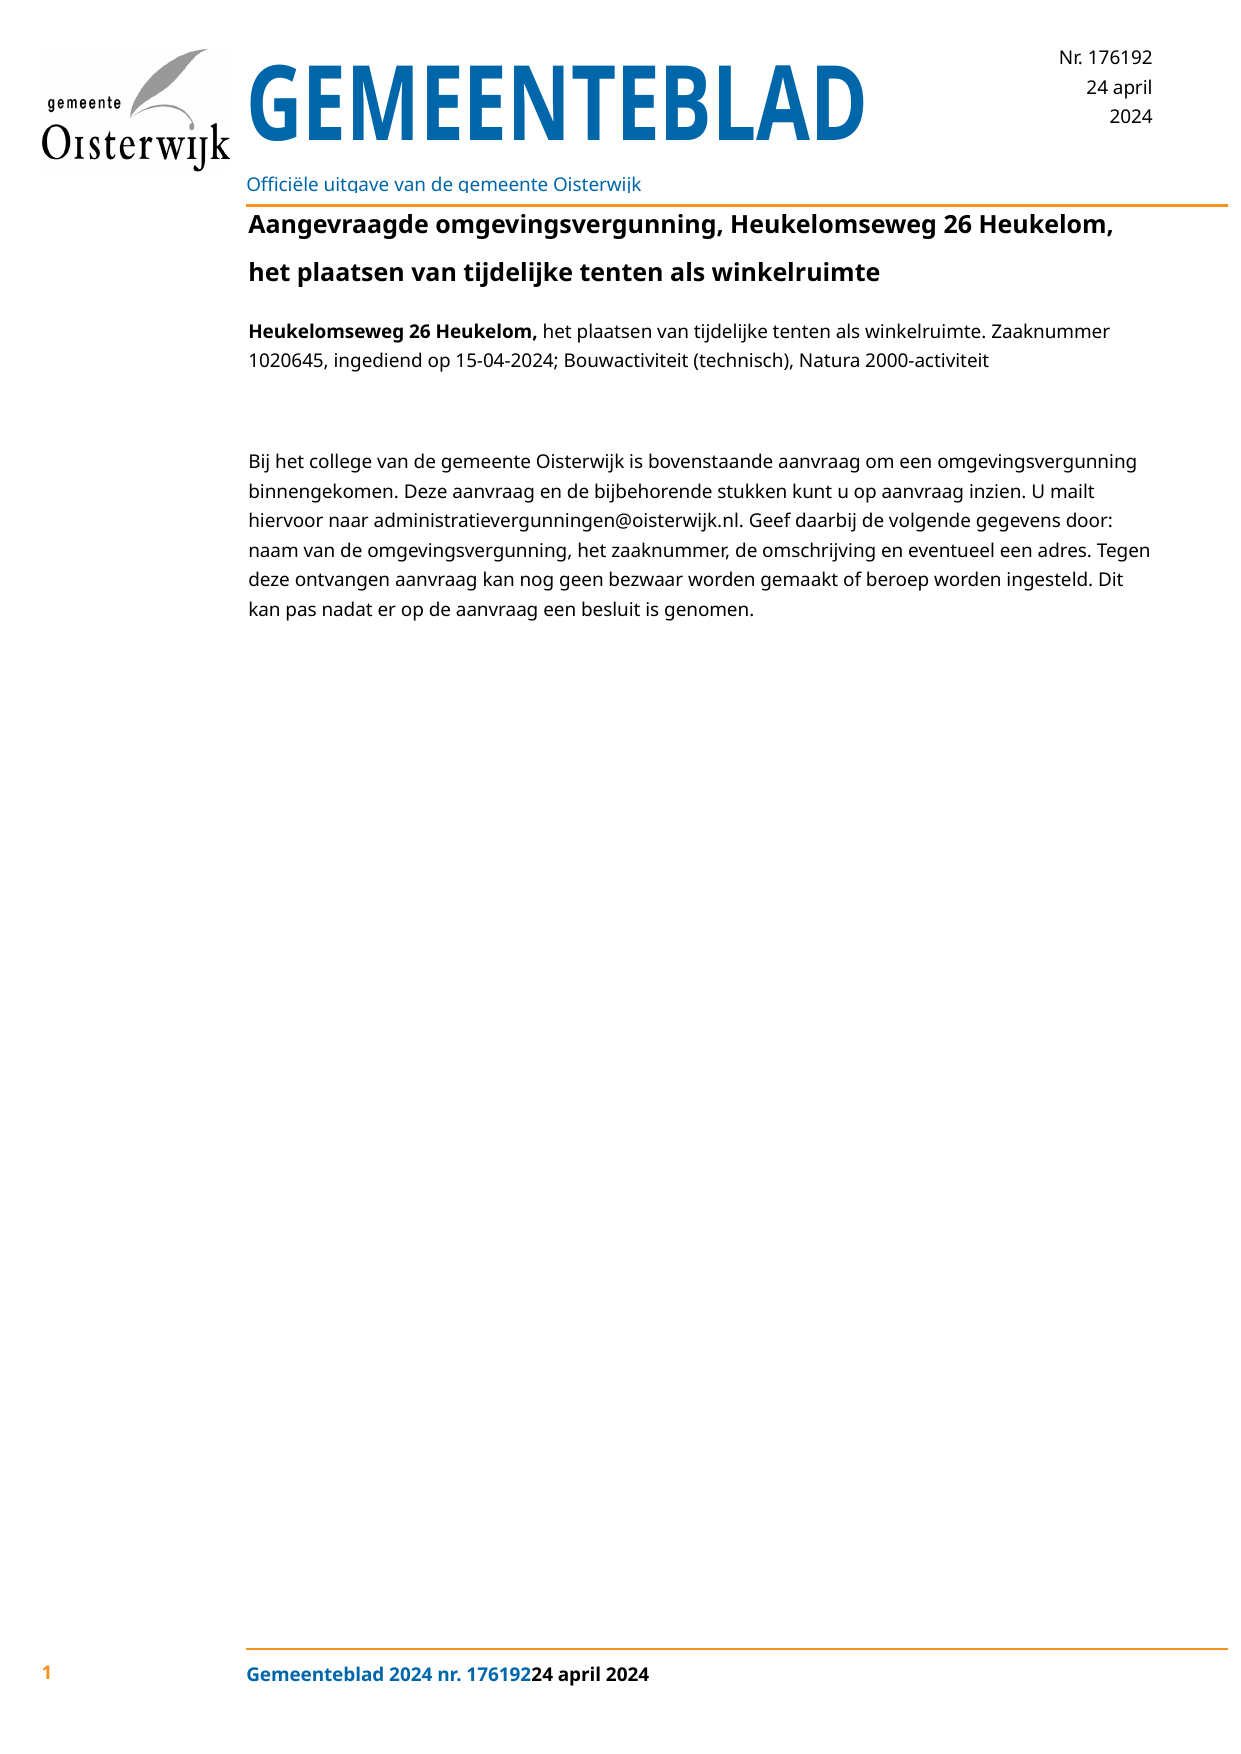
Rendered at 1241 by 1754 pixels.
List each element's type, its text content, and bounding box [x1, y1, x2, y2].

picture [41, 47, 231, 172]
text Heukelomseweg 26 Heukelom, het plaatsen van tijdelijke tenten als winkelruimte. Zaaknummer 1020645, ingediend op 15-04-2024; Bouwactiviteit (technisch), Natura 2000-activiteit [248, 318, 1152, 373]
text Bij het college van de gemeente Oisterwijk is bovenstaande aanvraag om een omgevingsvergunning binnengekomen. Deze aanvraag en de bijbehorende stukken kunt u op aanvraag inzien. U mailt hiervoor naar administratievergunningen@oisterwijk.nl. Geef daarbij de volgende gegevens door: naam van de omgevingsvergunning, het zaaknummer, de omschrijving en eventueel een adres. Tegen deze ontvangen aanvraag kan nog geen bezwaar worden gemaakt of beroep worden ingesteld. Dit kan pas nadat er op de aanvraag een besluit is genomen. [248, 448, 1152, 622]
text Aangevraagde omgevingsvergunning, Heukelomseweg 26 Heukelom, het plaatsen van tijdelijke tenten als winkelruimte [248, 207, 1152, 288]
